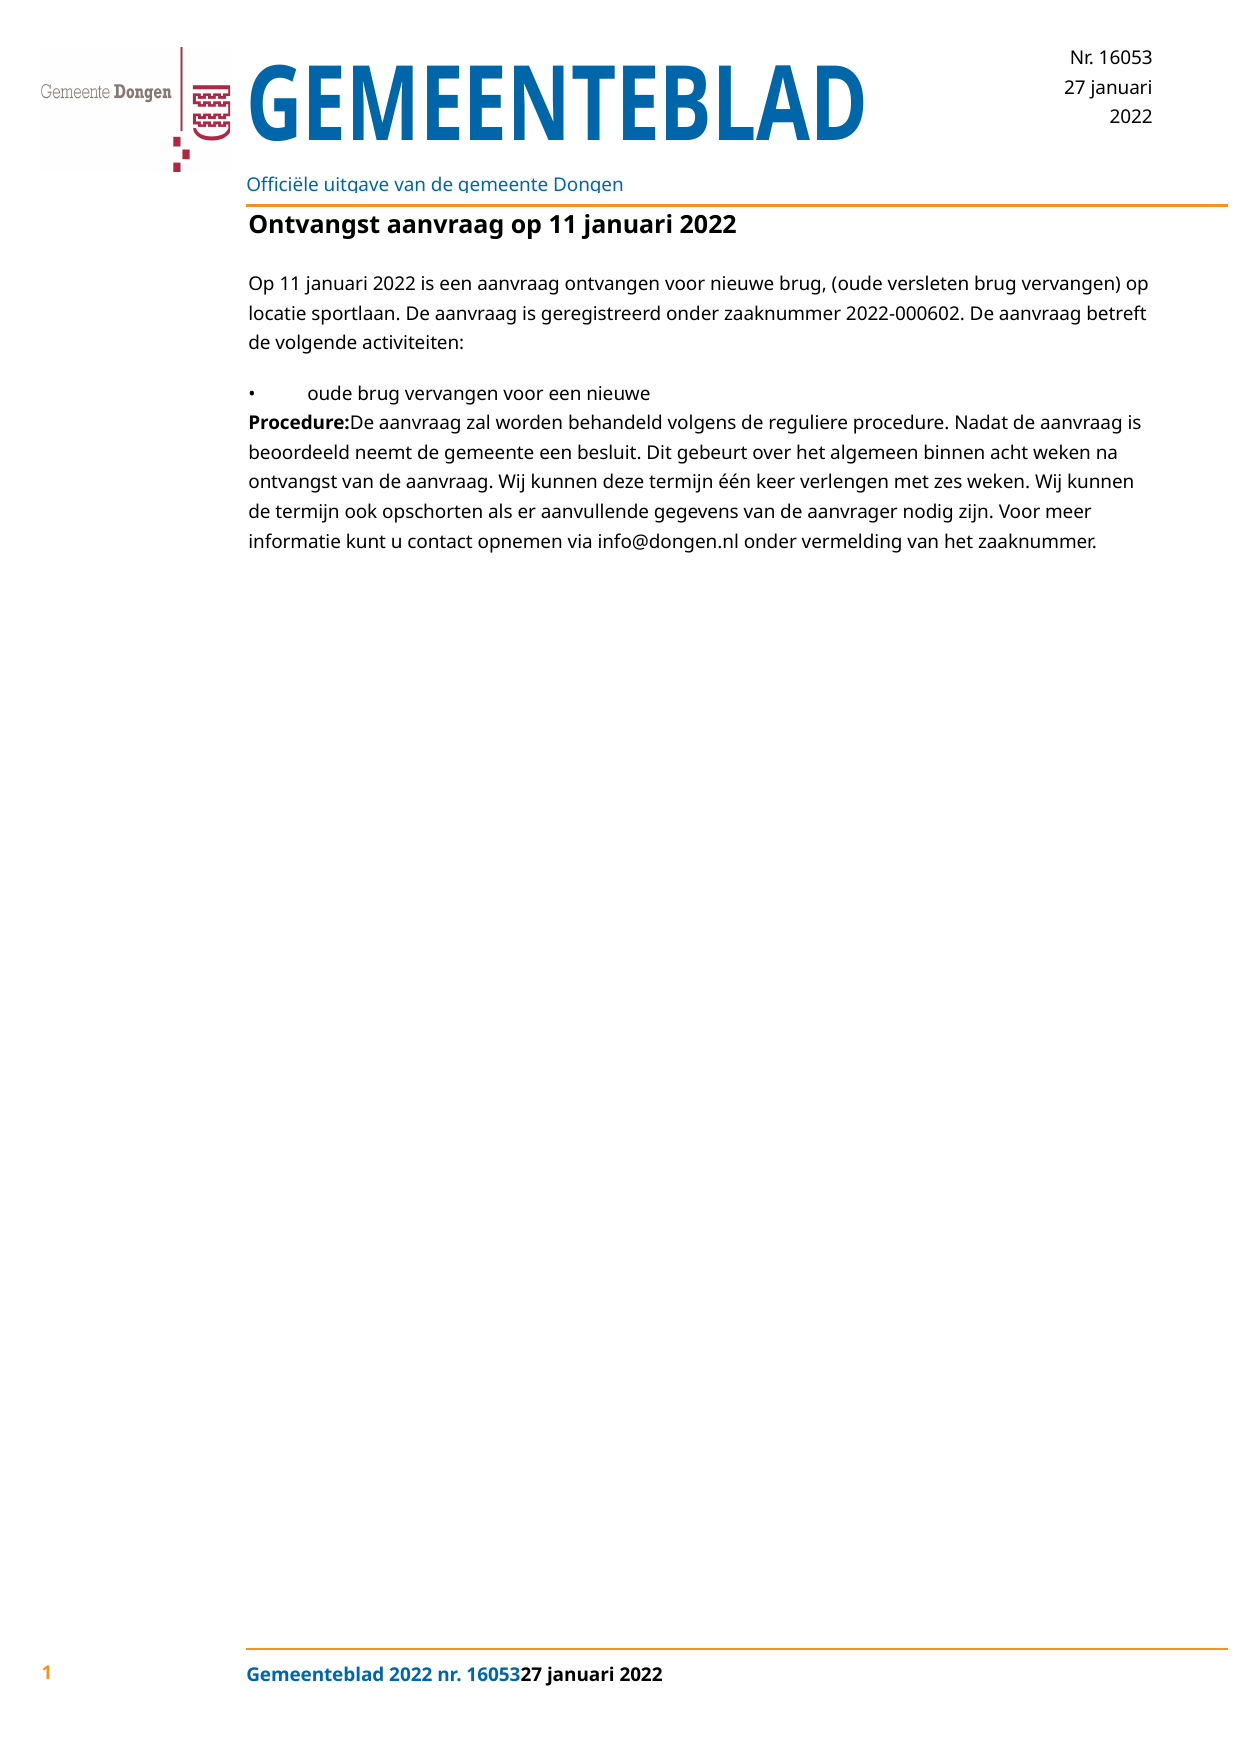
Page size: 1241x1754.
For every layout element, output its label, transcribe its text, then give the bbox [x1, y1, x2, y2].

text Procedure:De aanvraag zal worden behandeld volgens de reguliere procedure. Nadat de aanvraag is beoordeeld neemt de gemeente een besluit. Dit gebeurt over het algemeen binnen acht weken na ontvangst van de aanvraag. Wij kunnen deze termijn één keer verlengen met zes weken. Wij kunnen de termijn ook opschorten als er aanvullende gegevens van de aanvrager nodig zijn. Voor meer informatie kunt u contact opnemen via info@dongen.nl onder vermelding van het zaaknummer. [248, 409, 1152, 553]
text Ontvangst aanvraag op 11 januari 2022 [248, 207, 1152, 241]
list oude brug vervangen voor een nieuwe [248, 380, 1152, 406]
picture [41, 47, 231, 172]
text Op 11 januari 2022 is een aanvraag ontvangen voor nieuwe brug, (oude versleten brug vervangen) op locatie sportlaan. De aanvraag is geregistreerd onder zaaknummer 2022-000602. De aanvraag betreft de volgende activiteiten: [248, 270, 1152, 355]
